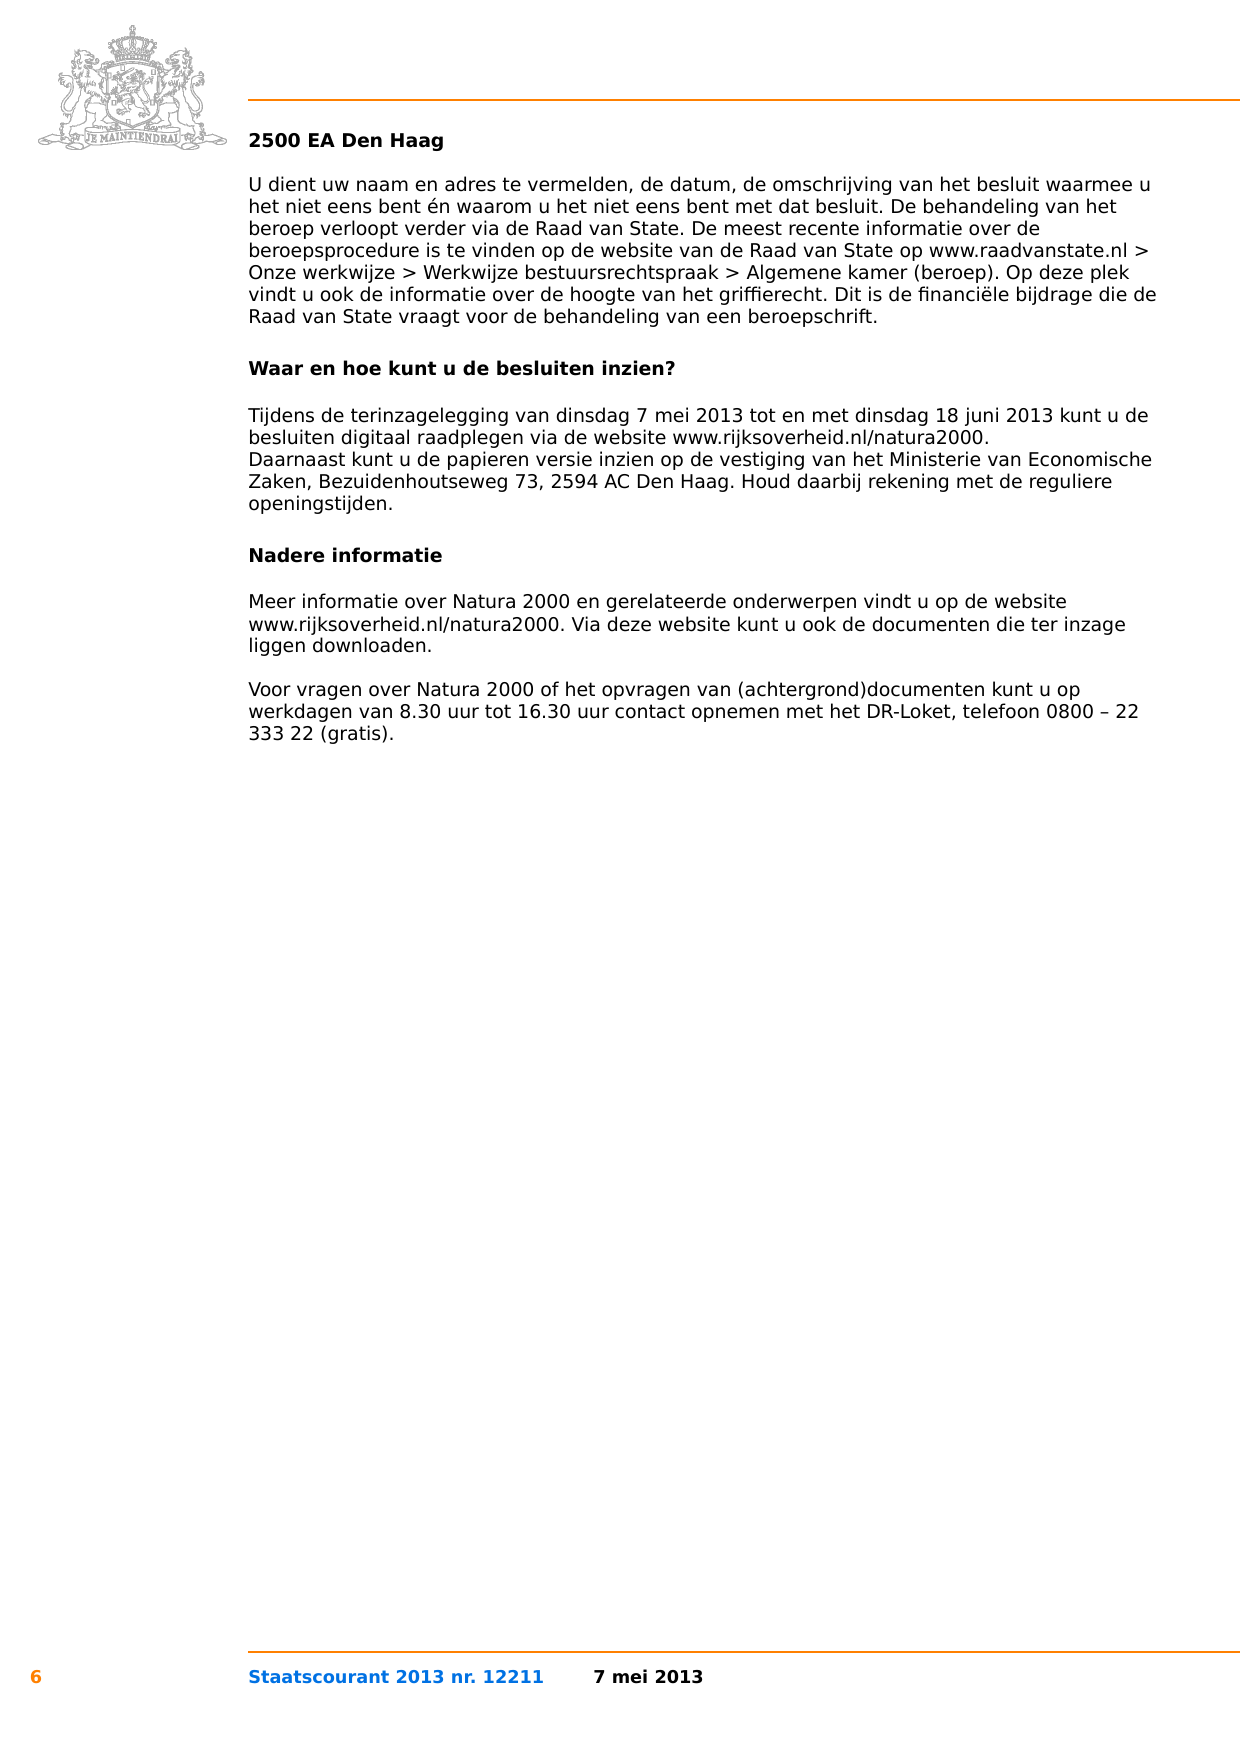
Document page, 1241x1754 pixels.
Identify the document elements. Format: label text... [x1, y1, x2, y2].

text Voor vragen over Natura 2000 of het opvragen van (achtergrond)documenten kunt u op werkdagen van 8.30 uur tot 16.30 uur contact opnemen met het DR-Loket, telefoon 0800 – 22 333 22 (gratis). [248, 679, 1163, 745]
text Tijdens de terinzagelegging van dinsdag 7 mei 2013 tot en met dinsdag 18 juni 2013 kunt u de besluiten digitaal raadplegen via de website www.rijksoverheid.nl/natura2000. [248, 404, 1163, 448]
text 2500 EA Den Haag [248, 130, 1163, 152]
text Meer informatie over Natura 2000 en gerelateerde onderwerpen vindt u op de website www.rijksoverheid.nl/natura2000. Via deze website kunt u ook de documenten die ter inzage liggen downloaden. [248, 591, 1163, 657]
text Daarnaast kunt u de papieren versie inzien op de vestiging van het Ministerie van Economische Zaken, Bezuidenhoutseweg 73, 2594 AC Den Haag. Houd daarbij rekening met de reguliere openingstijden. [248, 448, 1163, 514]
subtitle Waar en hoe kunt u de besluiten inzien? [248, 358, 1163, 379]
picture [38, 25, 227, 150]
subtitle Nadere informatie [248, 544, 1163, 566]
text U dient uw naam en adres te vermelden, de datum, de omschrijving van het besluit waarmee u het niet eens bent én waarom u het niet eens bent met dat besluit. De behandeling van het beroep verloopt verder via de Raad van State. De meest recente informatie over de beroepsprocedure is te vinden op de website van de Raad van State op www.raadvanstate.nl > Onze werkwijze > Werkwijze bestuursrechtspraak > Algemene kamer (beroep). Op deze plek vindt u ook de informatie over de hoogte van het griffierecht. Dit is de financiële bijdrage die de Raad van State vraagt voor de behandeling van een beroepschrift. [248, 174, 1163, 328]
